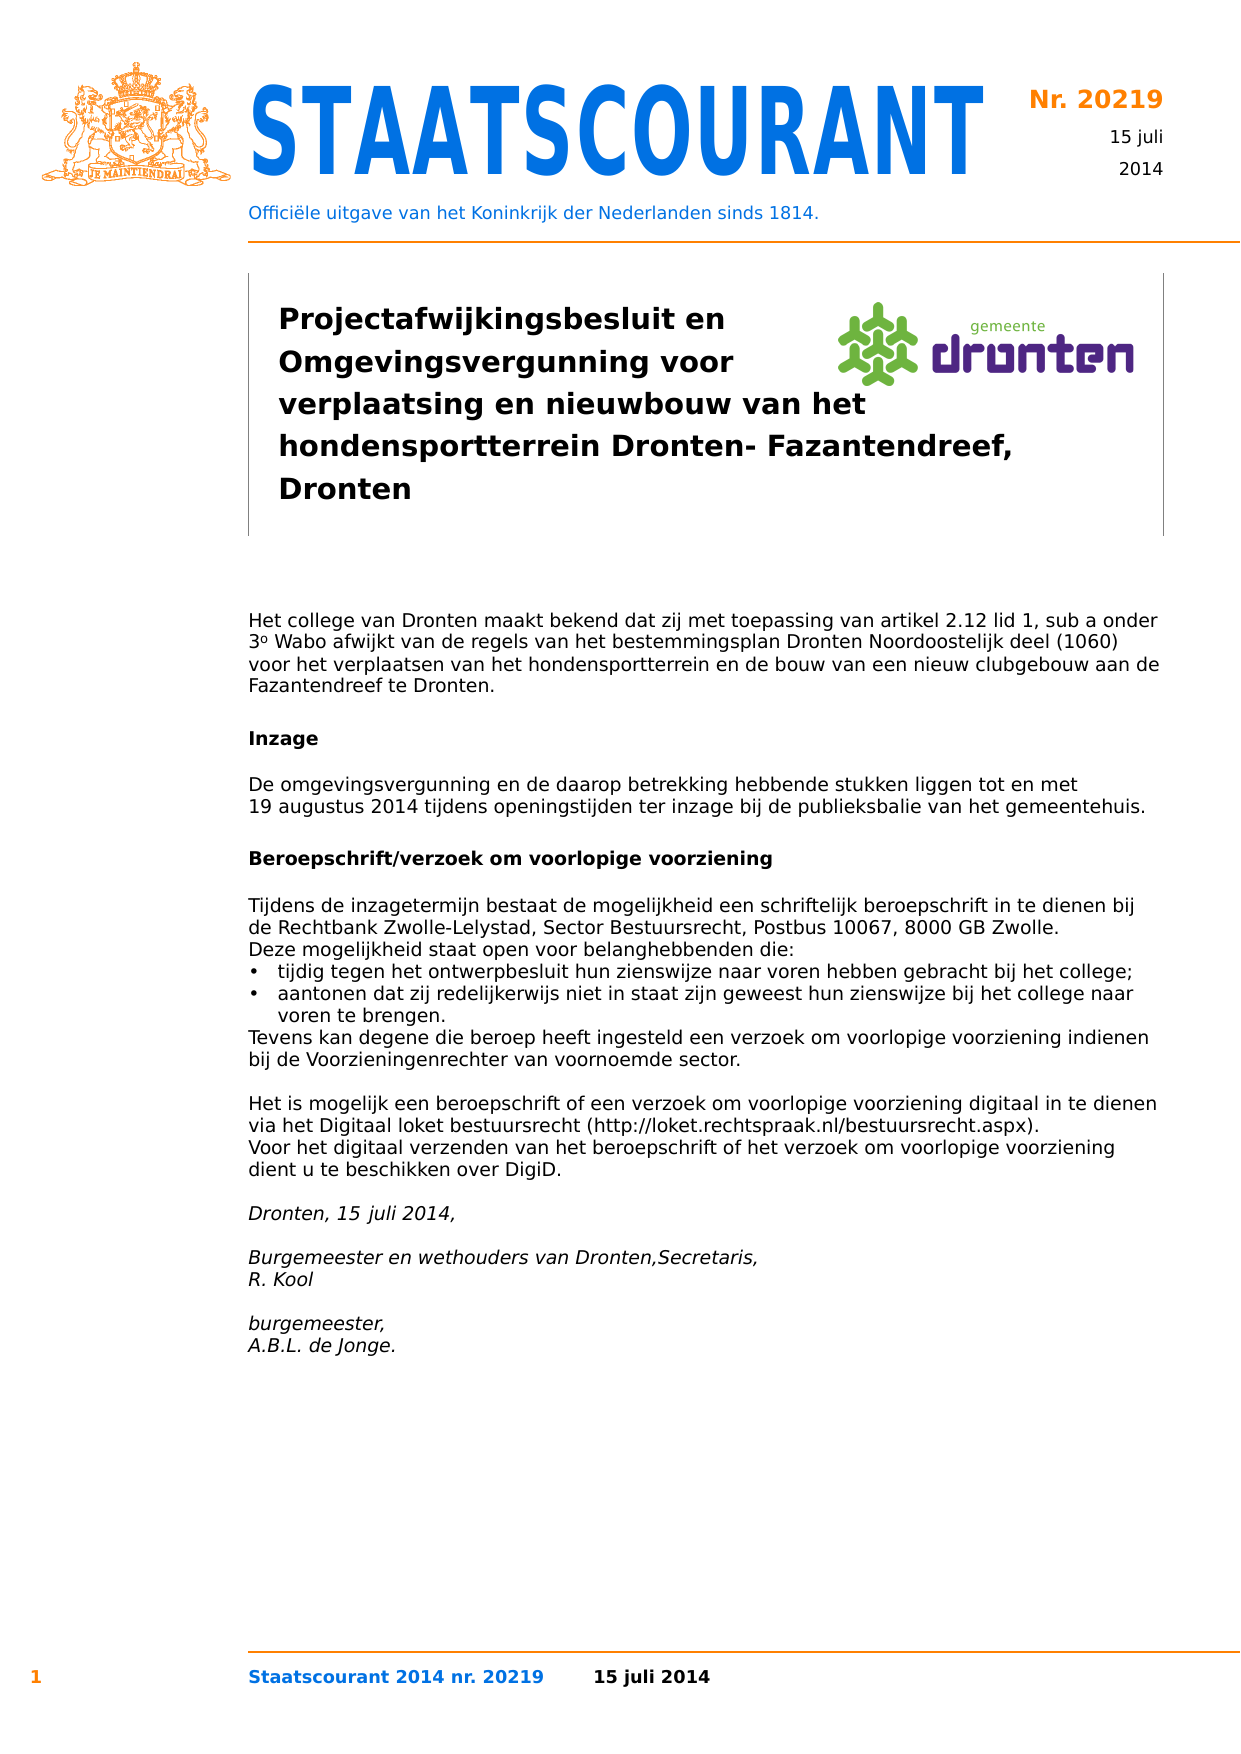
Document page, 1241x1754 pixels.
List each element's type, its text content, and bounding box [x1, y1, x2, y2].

picture [41, 62, 231, 186]
table_header [25, 62, 248, 241]
text burgemeester, A.B.L. de Jonge. [248, 1312, 1163, 1356]
table_cell 15 juli [998, 121, 1240, 153]
table_cell 2014 [998, 153, 1240, 203]
subtitle Projectafwijkingsbesluit en Omgevingsvergunning voor verplaatsing en nieuwbouw van het hondensportterrein Dronten- Fazantendreef, Dronten [249, 273, 1163, 536]
table_header Nr. 20219 [998, 62, 1240, 121]
text Deze mogelijkheid staat open voor belanghebbenden die: [248, 939, 1163, 961]
subtitle Inzage [248, 727, 1163, 749]
text Tevens kan degene die beroep heeft ingesteld een verzoek om voorlopige voorziening indienen bij de Voorzieningenrechter van voornoemde sector. [248, 1027, 1163, 1071]
text Tijdens de inzagetermijn bestaat de mogelijkheid een schriftelijk beroepschrift in te dienen bij de Rechtbank Zwolle-Lelystad, Sector Bestuursrecht, Postbus 10067, 8000 GB Zwolle. [248, 895, 1163, 939]
subtitle Beroepschrift/verzoek om voorlopige voorziening [248, 848, 1163, 870]
text Het is mogelijk een beroepschrift of een verzoek om voorlopige voorziening digitaal in te dienen via het Digitaal loket bestuursrecht (http://loket.rechtspraak.nl/bestuursrecht.aspx). [248, 1093, 1163, 1137]
text Het college van Dronten maakt bekend dat zij met toepassing van artikel 2.12 lid 1, sub a onder 3o Wabo afwijkt van de regels van het bestemmingsplan Dronten Noordoostelijk deel (1060) voor het verplaatsen van het hondensportterrein en de bouw van een nieuw clubgebouw aan de Fazantendreef te Dronten. [248, 609, 1163, 697]
text Dronten, 15 juli 2014, [248, 1203, 1163, 1225]
text De omgevingsvergunning en de daarop betrekking hebbende stukken liggen tot en met 19 augustus 2014 tijdens openingstijden ter inzage bij de publieksbalie van het gemeentehuis. [248, 774, 1163, 818]
text Voor het digitaal verzenden van het beroepschrift of het verzoek om voorlopige voorziening dient u te beschikken over DigiD. [248, 1137, 1163, 1181]
text • tijdig tegen het ontwerpbesluit hun zienswijze naar voren hebben gebracht bij het college; [248, 961, 1163, 983]
table_header STAATSCOURANT [248, 62, 998, 203]
table_cell Officiële uitgave van het Koninkrijk der Nederlanden sinds 1814. [248, 203, 1240, 241]
text Burgemeester en wethouders van Dronten,Secretaris, R. Kool [248, 1247, 1163, 1291]
text • aantonen dat zij redelijkerwijs niet in staat zijn geweest hun zienswijze bij het college naar voren te brengen. [248, 983, 1163, 1027]
picture [838, 302, 1134, 386]
